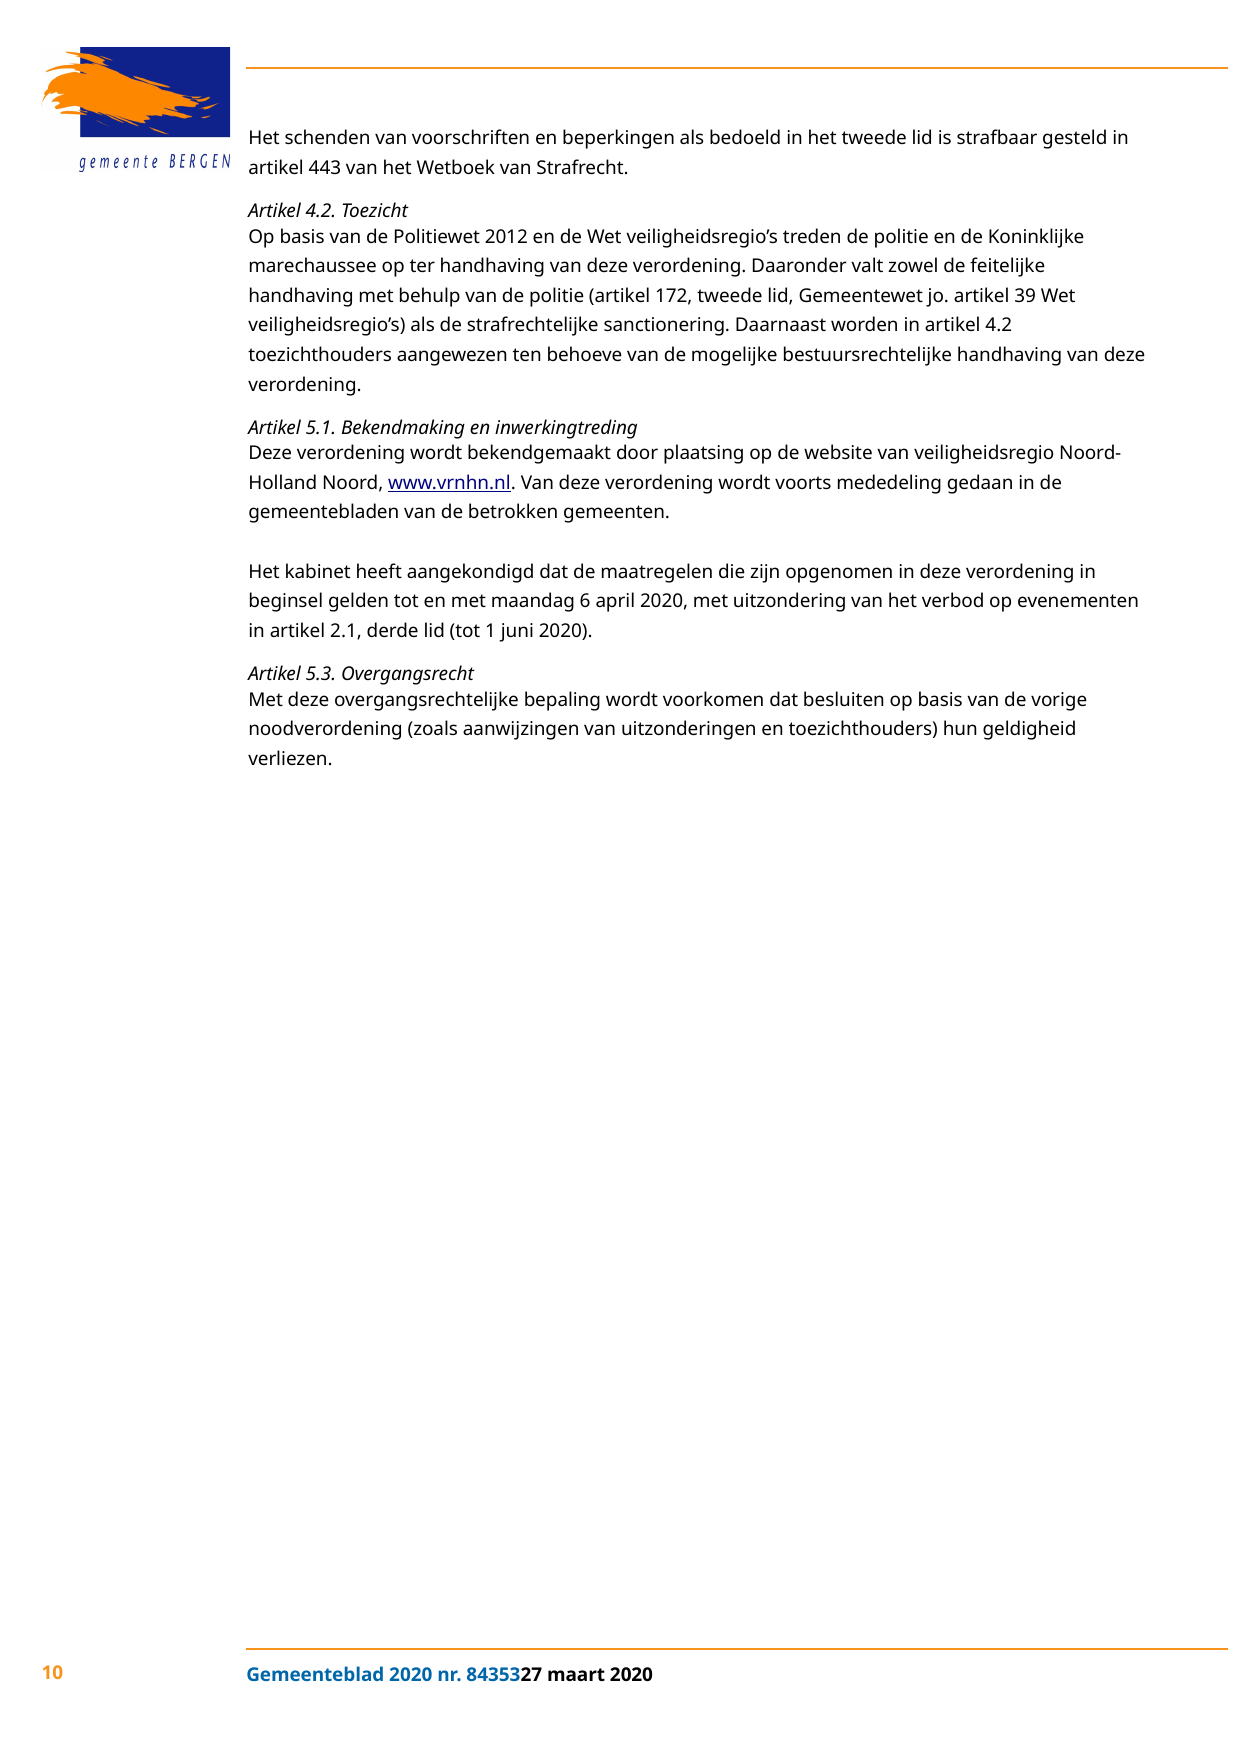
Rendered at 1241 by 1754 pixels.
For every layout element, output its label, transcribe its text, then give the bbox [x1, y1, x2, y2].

text Het schenden van voorschriften en beperkingen als bedoeld in het tweede lid is strafbaar gesteld in artikel 443 van het Wetboek van Strafrecht. [248, 124, 1152, 180]
text Op basis van de Politiewet 2012 en de Wet veiligheidsregio’s treden de politie en de Koninklijke marechaussee op ter handhaving van deze verordening. Daaronder valt zowel de feitelijke handhaving met behulp van de politie (artikel 172, tweede lid, Gemeentewet jo. artikel 39 Wet veiligheidsregio’s) als de strafrechtelijke sanctionering. Daarnaast worden in artikel 4.2 toezichthouders aangewezen ten behoeve van de mogelijke bestuursrechtelijke handhaving van deze verordening. [248, 223, 1152, 396]
text Artikel 5.1. Bekendmaking en inwerkingtreding [248, 414, 1152, 439]
text Deze verordening wordt bekendgemaakt door plaatsing op de website van veiligheidsregio Noord-Holland Noord, www.vrnhn.nl. Van deze verordening wordt voorts mededeling gedaan in de gemeentebladen van de betrokken gemeenten. [248, 439, 1152, 524]
text Het kabinet heeft aangekondigd dat de maatregelen die zijn opgenomen in deze verordening in beginsel gelden tot en met maandag 6 april 2020, met uitzondering van het verbod op evenementen in artikel 2.1, derde lid (tot 1 juni 2020). [248, 558, 1152, 643]
picture [41, 47, 231, 172]
text Met deze overgangsrechtelijke bepaling wordt voorkomen dat besluiten op basis van de vorige noodverordening (zoals aanwijzingen van uitzonderingen en toezichthouders) hun geldigheid verliezen. [248, 686, 1152, 771]
text Artikel 4.2. Toezicht [248, 197, 1152, 223]
text Artikel 5.3. Overgangsrecht [248, 660, 1152, 686]
